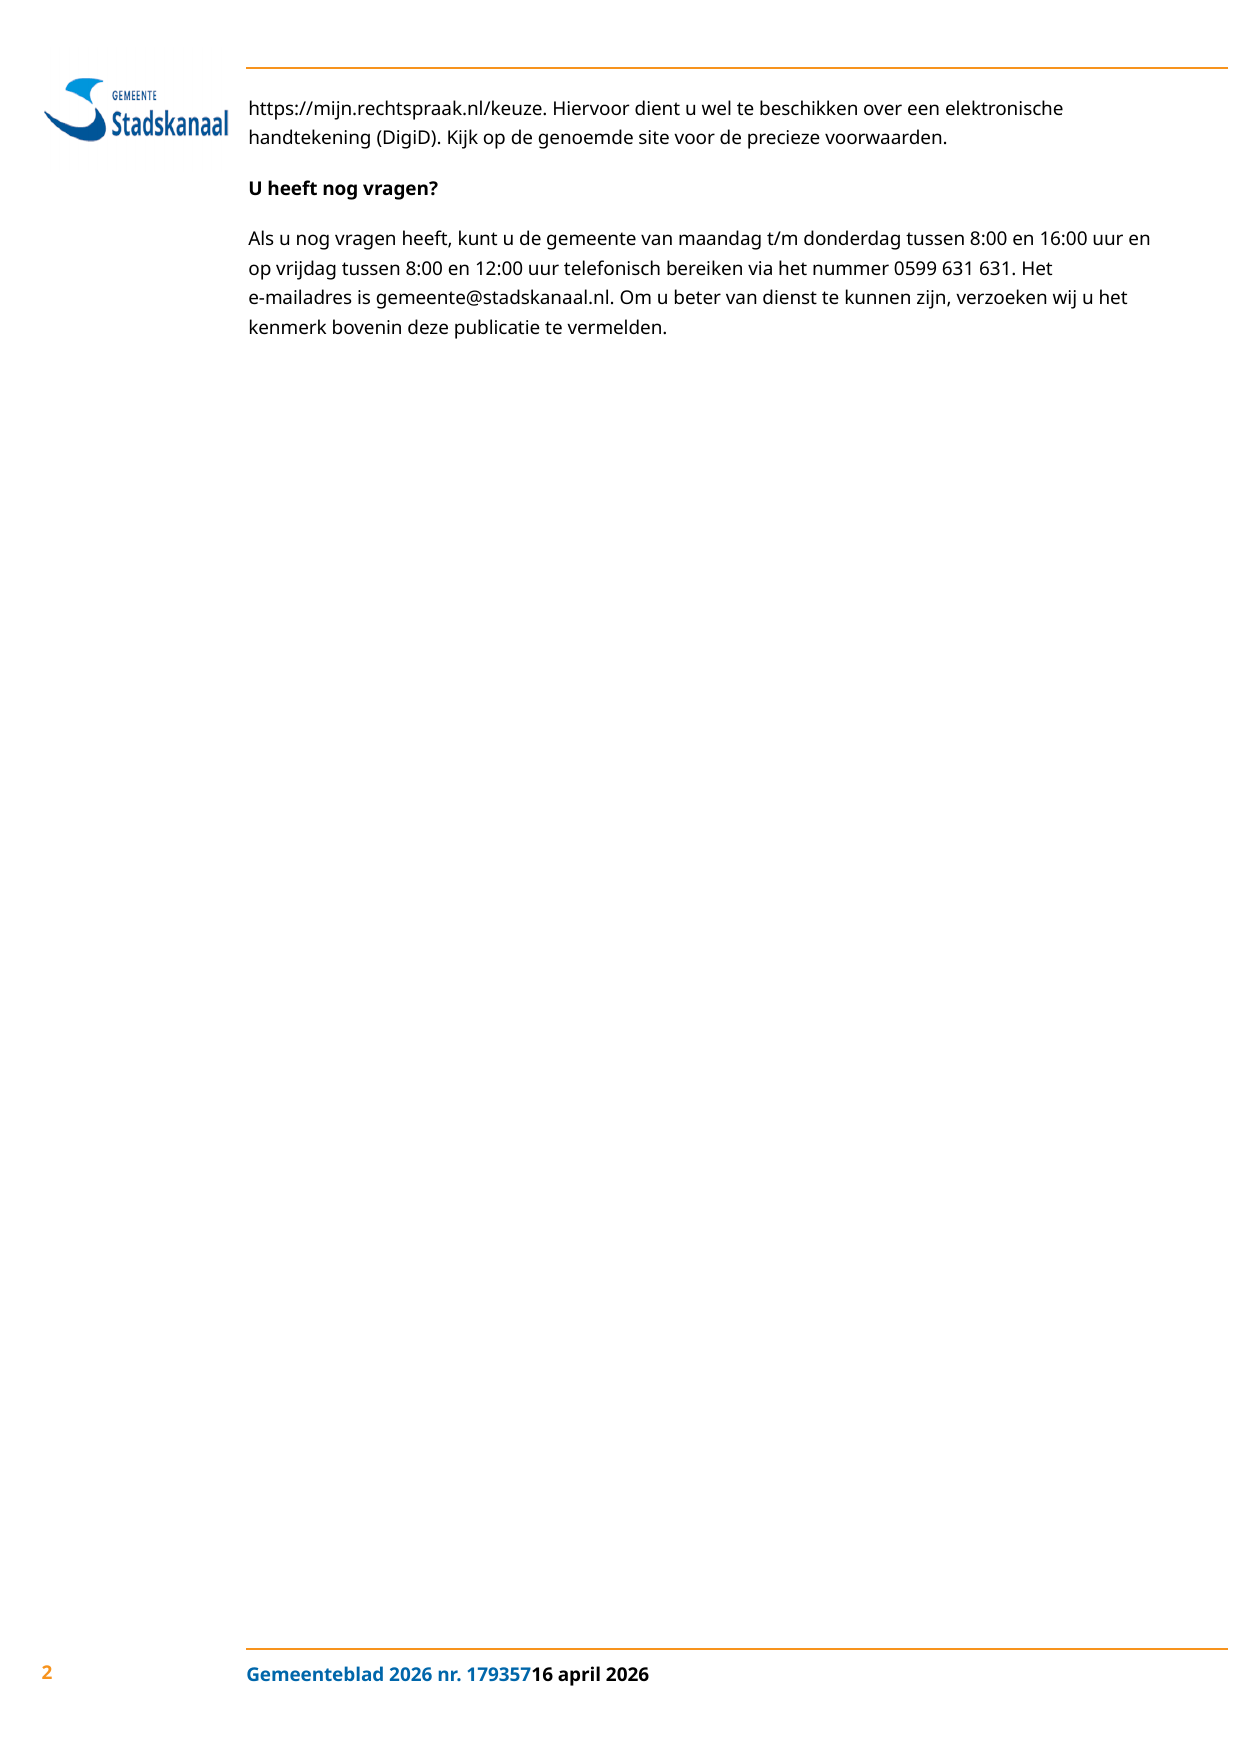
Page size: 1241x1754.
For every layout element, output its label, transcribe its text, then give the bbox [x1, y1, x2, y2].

text https://mijn.rechtspraak.nl/keuze. Hiervoor dient u wel te beschikken over een elektronische handtekening (DigiD). Kijk op de genoemde site voor de precieze voorwaarden. [248, 95, 1152, 150]
text U heeft nog vragen? [248, 175, 1152, 201]
picture [41, 47, 231, 172]
text Als u nog vragen heeft, kunt u de gemeente van maandag t/m donderdag tussen 8:00 en 16:00 uur en op vrijdag tussen 8:00 en 12:00 uur telefonisch bereiken via het nummer 0599 631 631. Het e‑mailadres is gemeente@stadskanaal.nl. Om u beter van dienst te kunnen zijn, verzoeken wij u het kenmerk bovenin deze publicatie te vermelden. [248, 225, 1152, 340]
